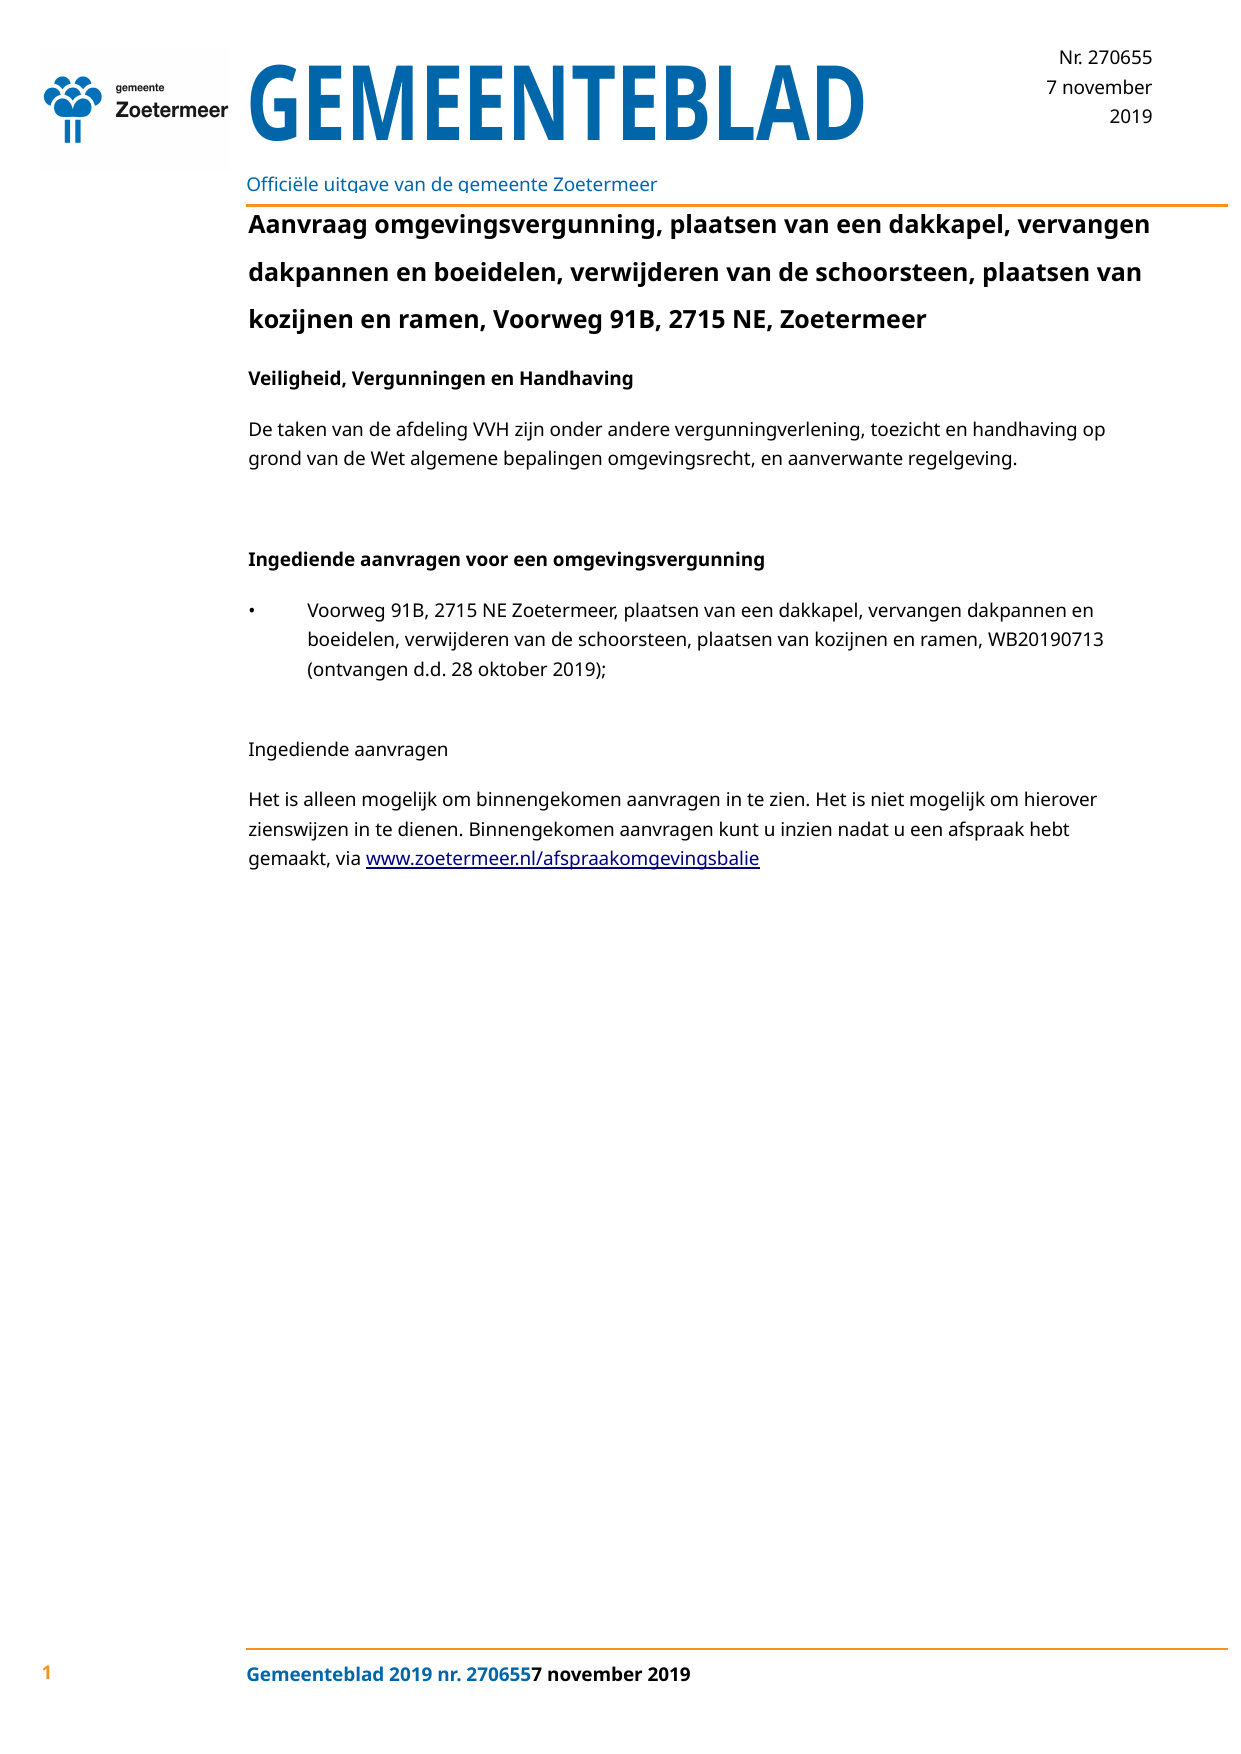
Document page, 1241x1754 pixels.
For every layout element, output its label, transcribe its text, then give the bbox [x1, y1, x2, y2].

text Aanvraag omgevingsvergunning, plaatsen van een dakkapel, vervangen dakpannen en boeidelen, verwijderen van de schoorsteen, plaatsen van kozijnen en ramen, Voorweg 91B, 2715 NE, Zoetermeer [248, 207, 1152, 336]
text Het is alleen mogelijk om binnengekomen aanvragen in te zien. Het is niet mogelijk om hierover zienswijzen in te dienen. Binnengekomen aanvragen kunt u inzien nadat u een afspraak hebt gemaakt, via www.zoetermeer.nl/afspraakomgevingsbalie [248, 786, 1152, 871]
picture [41, 47, 231, 172]
text Ingediende aanvragen voor een omgevingsvergunning [248, 546, 1152, 572]
list Voorweg 91B, 2715 NE Zoetermeer, plaatsen van een dakkapel, vervangen dakpannen en boeidelen, verwijderen van de schoorsteen, plaatsen van kozijnen en ramen, WB20190713 (ontvangen d.d. 28 oktober 2019); [248, 597, 1152, 682]
text Ingediende aanvragen [248, 736, 1152, 762]
text De taken van de afdeling VVH zijn onder andere vergunningverlening, toezicht en handhaving op grond van de Wet algemene bepalingen omgevingsrecht, en aanverwante regelgeving. [248, 416, 1152, 471]
text Veiligheid, Vergunningen en Handhaving [248, 366, 1152, 391]
